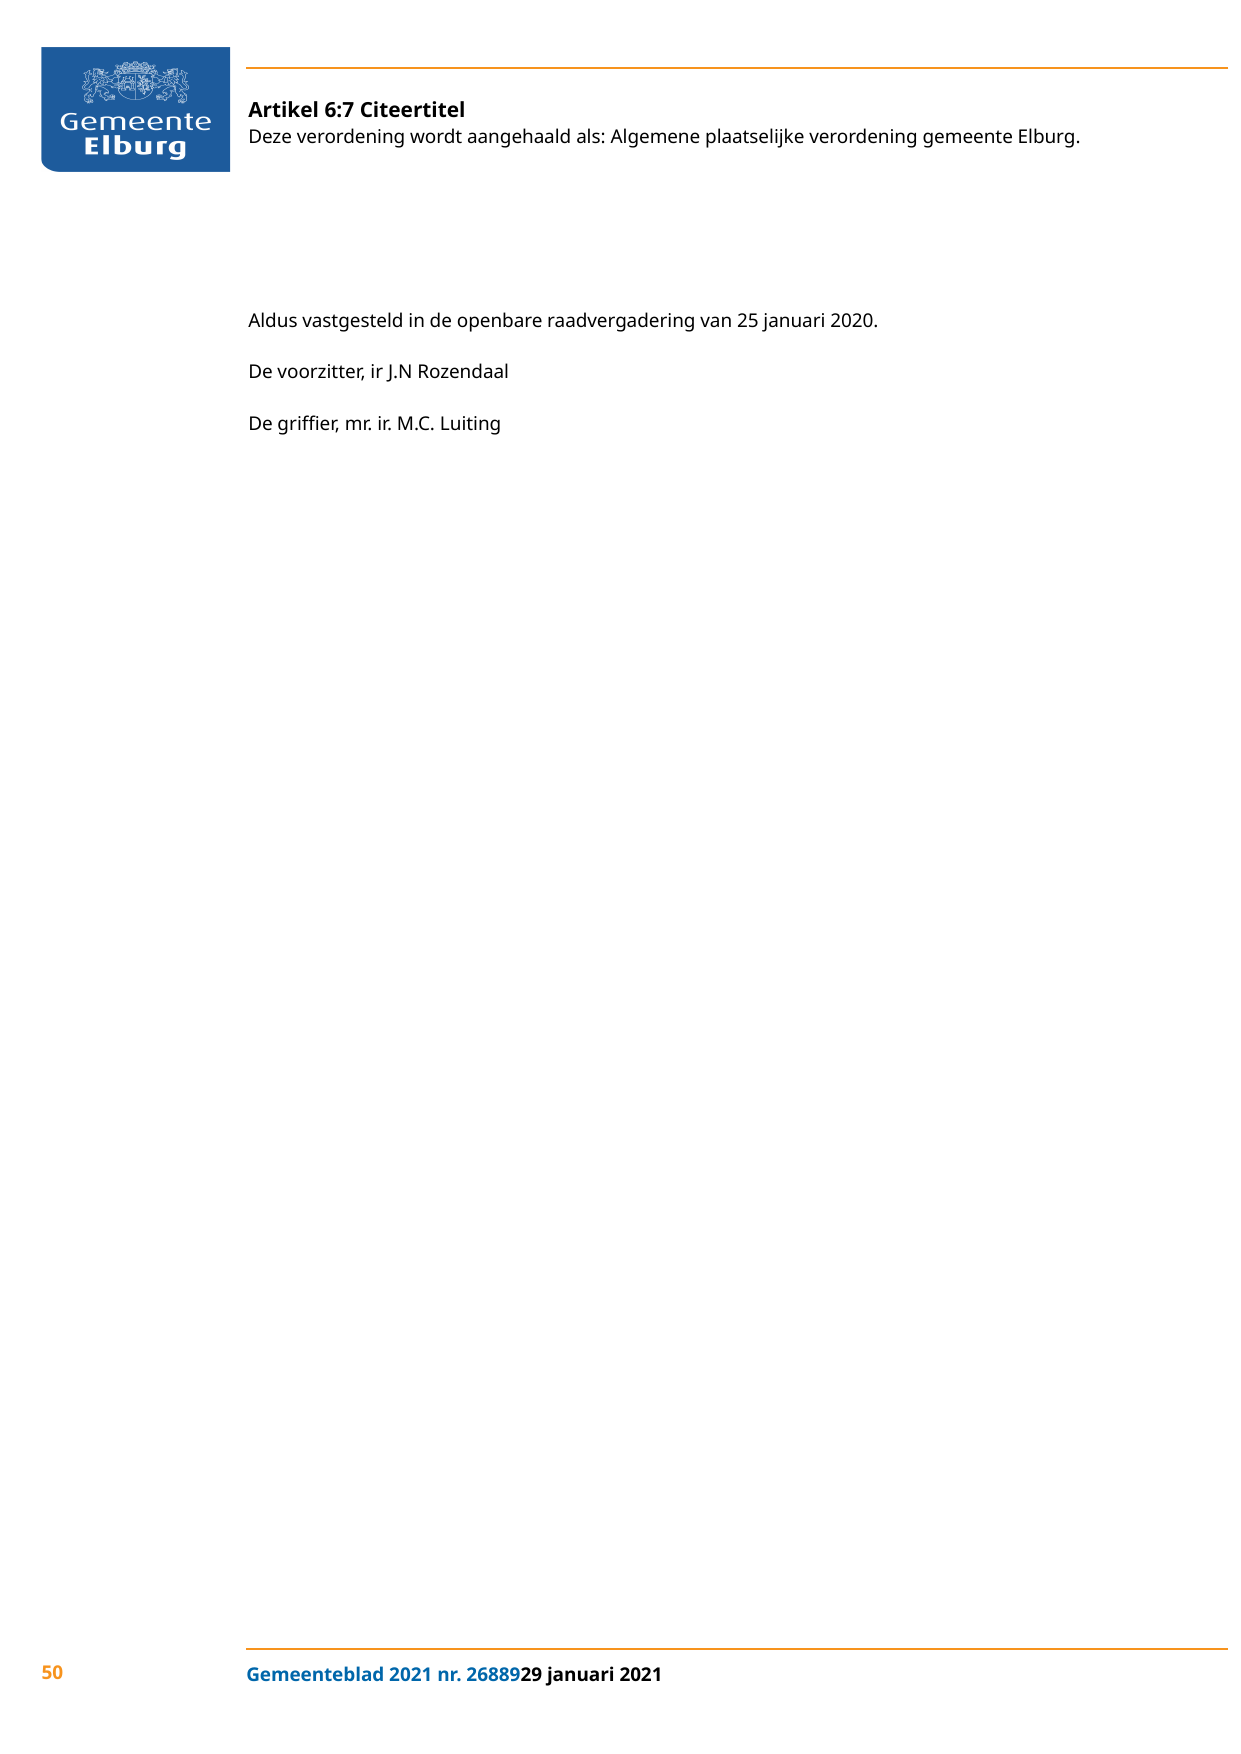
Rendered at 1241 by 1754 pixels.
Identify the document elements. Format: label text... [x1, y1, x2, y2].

text De griffier, mr. ir. M.C. Luiting [248, 410, 1152, 436]
text De voorzitter, ir J.N Rozendaal [248, 358, 1152, 384]
text Artikel 6:7 Citeertitel [248, 95, 1152, 123]
picture [41, 47, 231, 172]
text Deze verordening wordt aangehaald als: Algemene plaatselijke verordening gemeente Elburg. [248, 123, 1152, 149]
text Aldus vastgesteld in de openbare raadvergadering van 25 januari 2020. [248, 307, 1152, 333]
